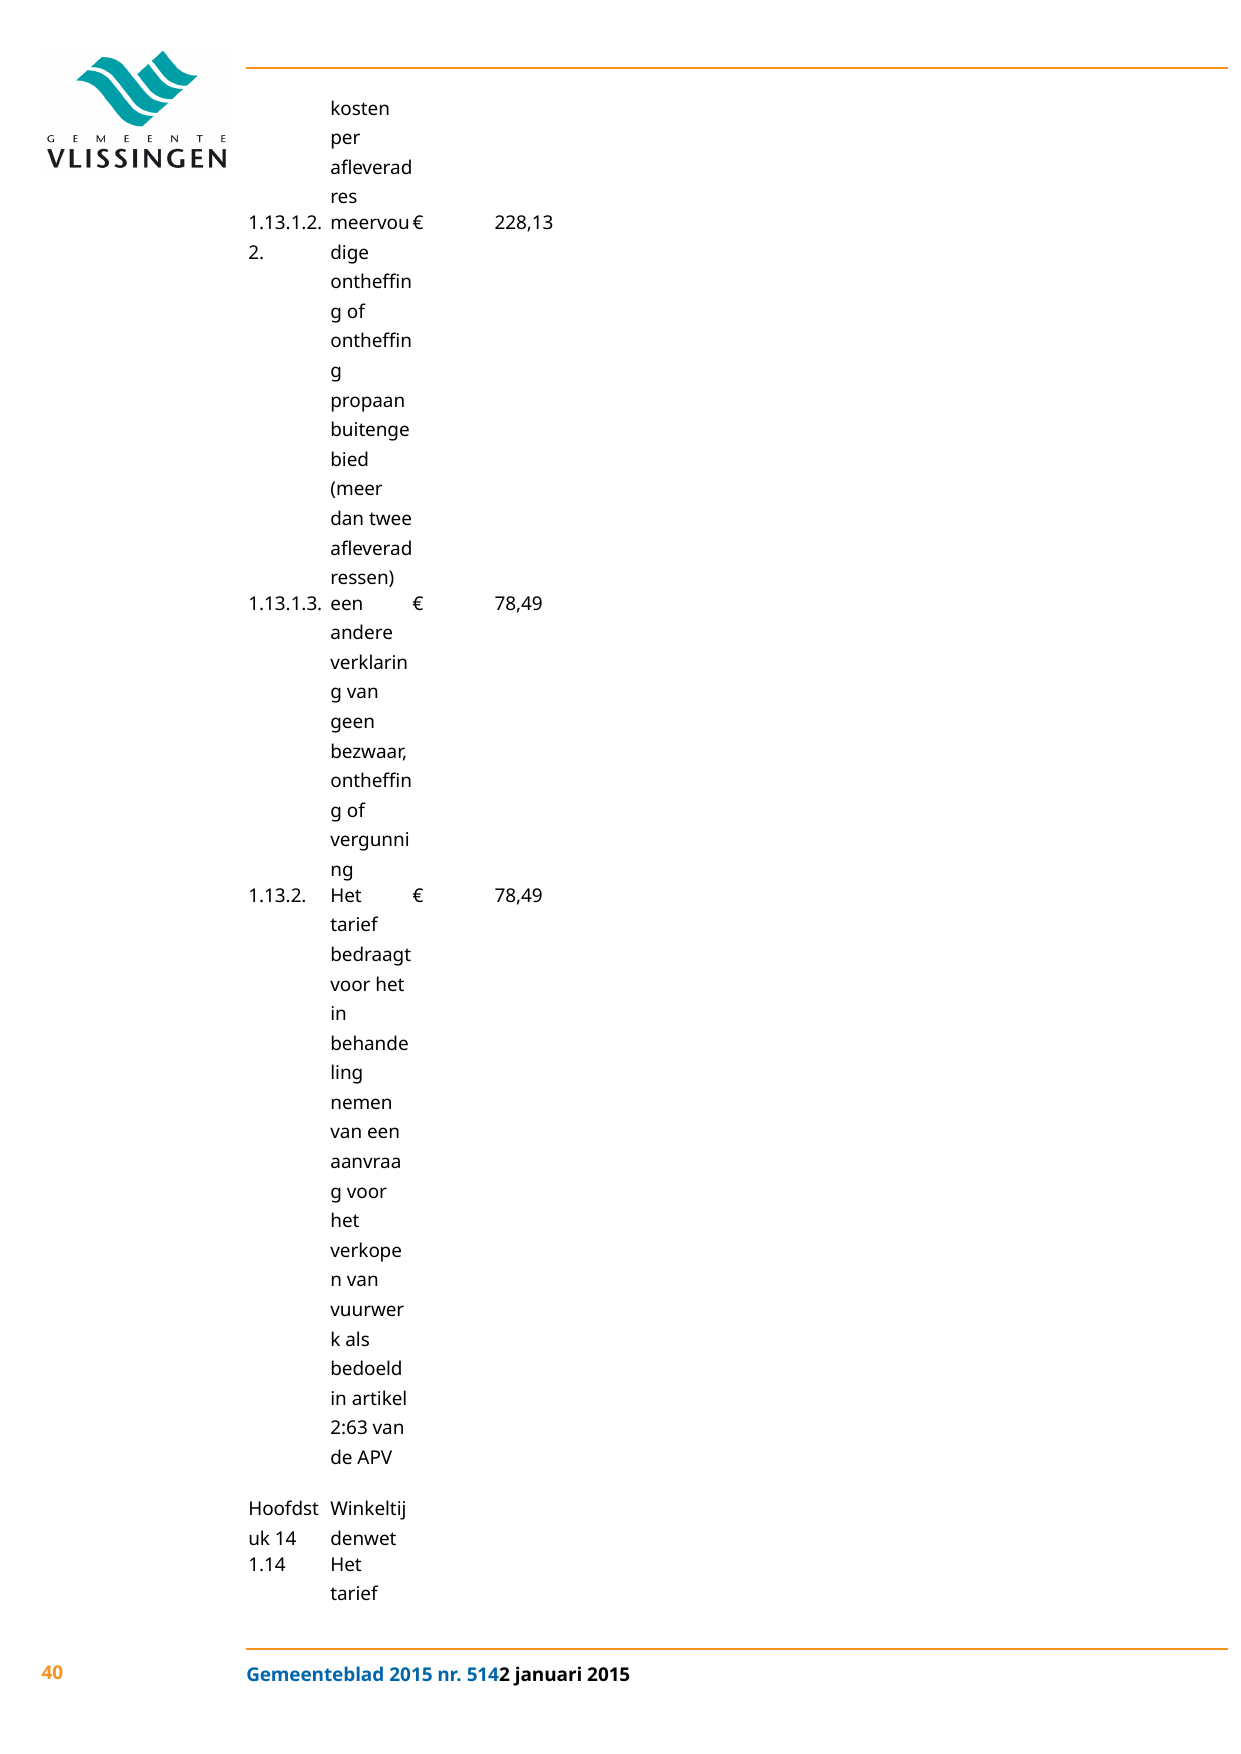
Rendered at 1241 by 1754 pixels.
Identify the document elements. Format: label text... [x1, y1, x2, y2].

table_cell [741, 95, 823, 209]
table_cell kosten per afleveradres [330, 95, 412, 209]
table_cell [577, 209, 659, 590]
table_cell [494, 1496, 577, 1551]
table_cell een andere verklaring van geen bezwaar, ontheffing of vergunning [330, 590, 412, 882]
table_cell [412, 95, 494, 209]
table_cell [987, 590, 1069, 882]
table_cell [905, 590, 987, 882]
table_cell [494, 1551, 577, 1606]
table_cell [577, 1470, 659, 1496]
table_cell [248, 1470, 330, 1496]
table_cell [577, 590, 659, 882]
table_cell 1.13.2. [248, 882, 330, 1470]
table_cell [330, 1470, 412, 1496]
table_cell [987, 209, 1069, 590]
table_cell [987, 1470, 1069, 1496]
table_cell [412, 1496, 494, 1551]
table_cell [1069, 1496, 1152, 1551]
table_cell [741, 1470, 823, 1496]
table_cell [823, 882, 905, 1470]
table_cell [659, 209, 741, 590]
table_cell 78,49 [494, 882, 577, 1470]
table_cell [987, 1496, 1069, 1551]
table_cell [823, 590, 905, 882]
table_cell 78,49 [494, 590, 577, 882]
table_cell [494, 95, 577, 209]
table_cell € [412, 590, 494, 882]
table_cell [577, 95, 659, 209]
table_cell [823, 209, 905, 590]
table_cell Het tarief [330, 1551, 412, 1606]
table_cell [905, 1470, 987, 1496]
table_cell [577, 1551, 659, 1606]
picture [41, 47, 231, 172]
table_cell [248, 95, 330, 209]
table_cell [412, 1470, 494, 1496]
table_cell 1.13.1.3. [248, 590, 330, 882]
table_cell [823, 95, 905, 209]
table_cell meervoudige ontheffing of ontheffing propaan buitengebied (meer dan twee afleveradressen) [330, 209, 412, 590]
table_cell [741, 209, 823, 590]
table_cell [905, 1551, 987, 1606]
table_cell [1069, 1551, 1152, 1606]
table_cell [659, 1551, 741, 1606]
table_cell [1069, 209, 1152, 590]
table_cell [1069, 882, 1152, 1470]
table_cell [905, 209, 987, 590]
table_cell Hoofdstuk 14 [248, 1496, 330, 1551]
table_cell 1.14 [248, 1551, 330, 1606]
table_cell [577, 882, 659, 1470]
table_cell [577, 1496, 659, 1551]
table_cell [905, 1496, 987, 1551]
table_cell [987, 1551, 1069, 1606]
table_cell € [412, 882, 494, 1470]
table_cell [905, 882, 987, 1470]
table_cell [741, 590, 823, 882]
table_cell [741, 1551, 823, 1606]
table_cell Het tarief bedraagt voor het in behandeling nemen van een aanvraag voor het verkopen van vuurwerk als bedoeld in artikel 2:63 van de APV [330, 882, 412, 1470]
table_cell [659, 1470, 741, 1496]
table_cell 228,13 [494, 209, 577, 590]
table_cell [823, 1551, 905, 1606]
table_cell [659, 95, 741, 209]
table_cell [1069, 1470, 1152, 1496]
table_cell [741, 1496, 823, 1551]
table_cell € [412, 209, 494, 590]
table_cell [1069, 95, 1152, 209]
table_cell [659, 1496, 741, 1551]
table_cell [412, 1551, 494, 1606]
table_cell [741, 882, 823, 1470]
table_cell [987, 882, 1069, 1470]
table_cell [987, 95, 1069, 209]
table_cell [1069, 590, 1152, 882]
table_cell Winkeltijdenwet [330, 1496, 412, 1551]
table_cell [659, 590, 741, 882]
table_cell [905, 95, 987, 209]
table_cell [659, 882, 741, 1470]
table_cell [823, 1470, 905, 1496]
table_cell [494, 1470, 577, 1496]
table_cell [823, 1496, 905, 1551]
table_cell 1.13.1.2.2. [248, 209, 330, 590]
